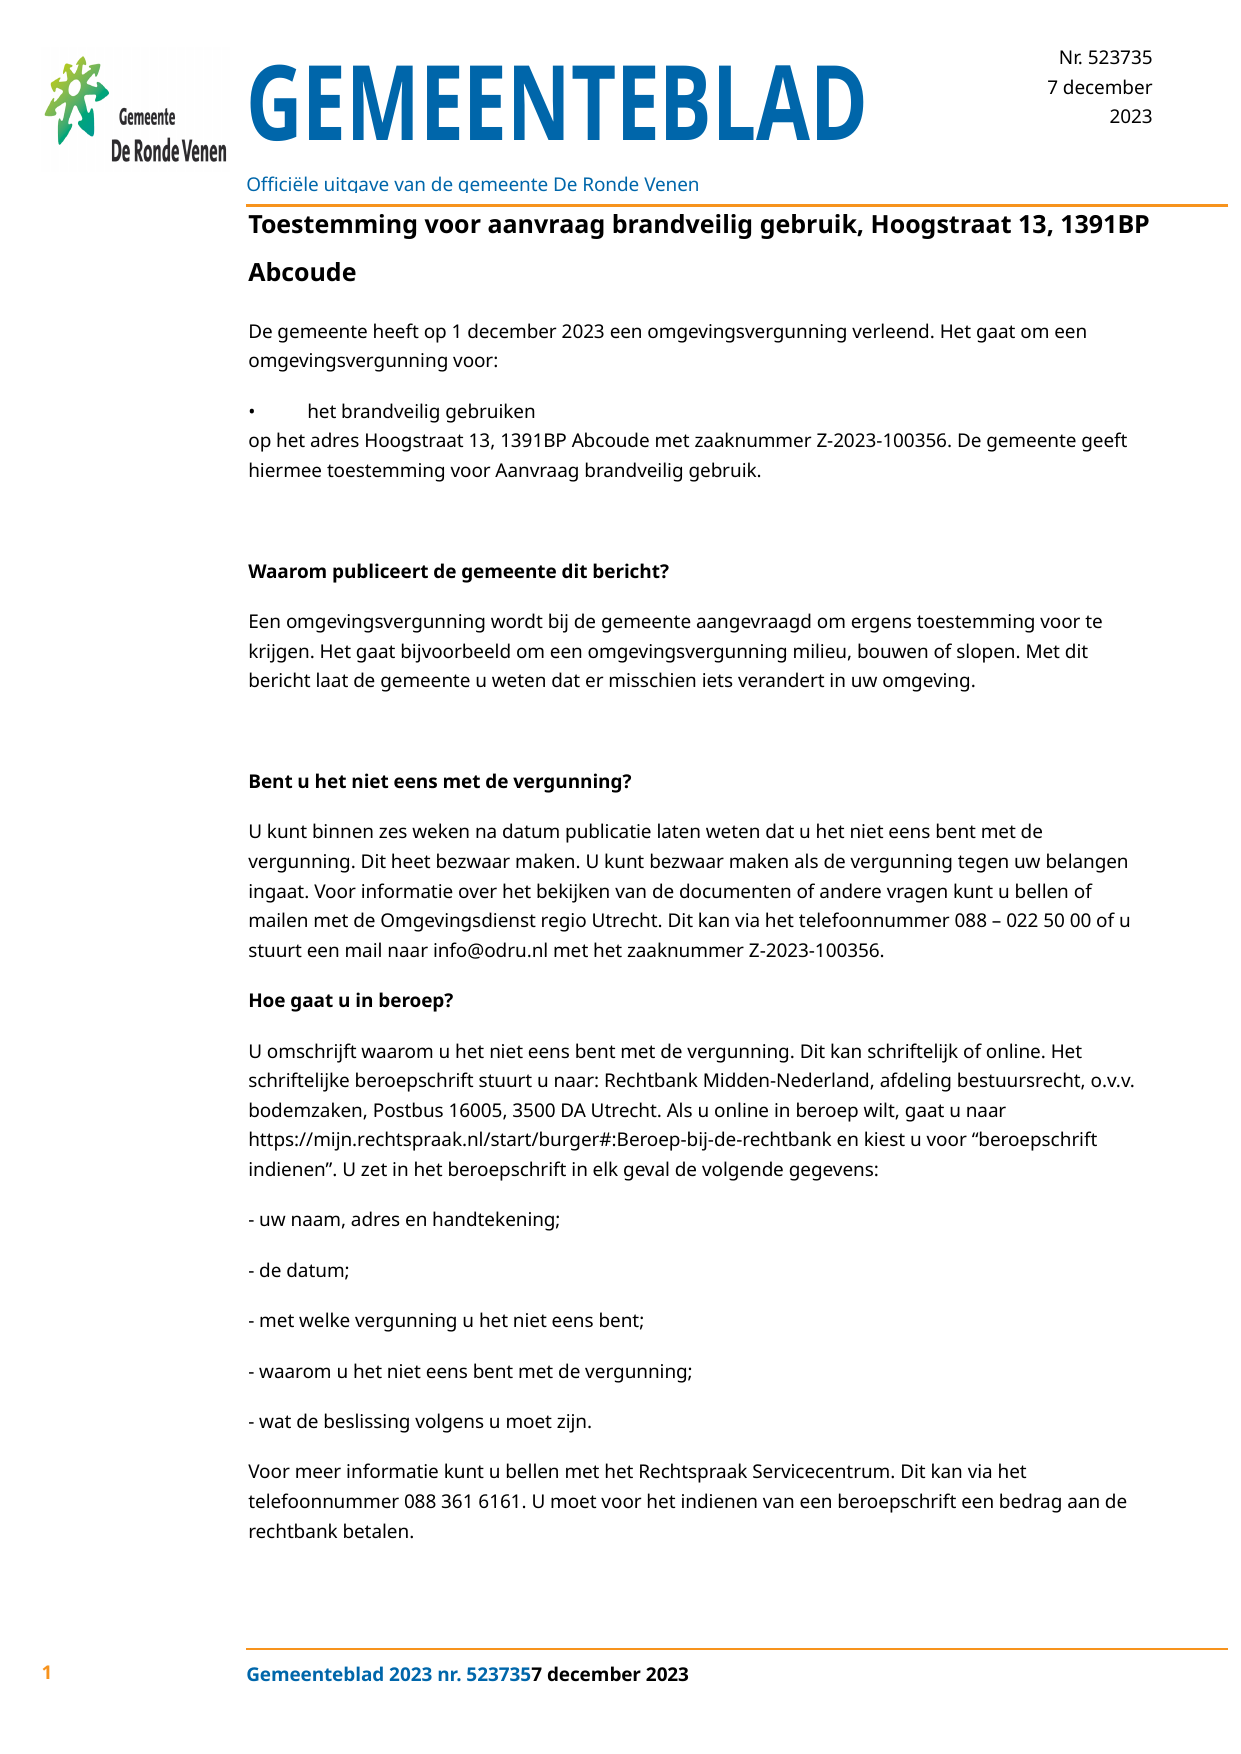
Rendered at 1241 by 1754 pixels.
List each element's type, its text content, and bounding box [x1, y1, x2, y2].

text - wat de beslissing volgens u moet zijn. [248, 1408, 1152, 1434]
list het brandveilig gebruiken [248, 398, 1152, 424]
picture [41, 47, 231, 172]
text Voor meer informatie kunt u bellen met het Rechtspraak Servicecentrum. Dit kan via het telefoonnummer 088 361 6161. U moet voor het indienen van een beroepschrift een bedrag aan de rechtbank betalen. [248, 1459, 1152, 1544]
text De gemeente heeft op 1 december 2023 een omgevingsvergunning verleend. Het gaat om een omgevingsvergunning voor: [248, 318, 1152, 373]
text Bent u het niet eens met de vergunning? [248, 768, 1152, 794]
text Toestemming voor aanvraag brandveilig gebruik, Hoogstraat 13, 1391BP Abcoude [248, 207, 1152, 288]
text Hoe gaat u in beroep? [248, 987, 1152, 1013]
text Een omgevingsvergunning wordt bij de gemeente aangevraagd om ergens toestemming voor te krijgen. Het gaat bijvoorbeeld om een omgevingsvergunning milieu, bouwen of slopen. Met dit bericht laat de gemeente u weten dat er misschien iets verandert in uw omgeving. [248, 608, 1152, 693]
text op het adres Hoogstraat 13, 1391BP Abcoude met zaaknummer Z-2023-100356. De gemeente geeft hiermee toestemming voor Aanvraag brandveilig gebruik. [248, 427, 1152, 483]
text - waarom u het niet eens bent met de vergunning; [248, 1358, 1152, 1384]
text - uw naam, adres en handtekening; [248, 1207, 1152, 1232]
text - de datum; [248, 1257, 1152, 1283]
text U omschrijft waarom u het niet eens bent met de vergunning. Dit kan schriftelijk of online. Het schriftelijke beroepschrift stuurt u naar: Rechtbank Midden-Nederland, afdeling bestuursrecht, o.v.v. bodemzaken, Postbus 16005, 3500 DA Utrecht. Als u online in beroep wilt, gaat u naar https://mijn.rechtspraak.nl/start/burger#:Beroep-bij-de-rechtbank en kiest u voor “beroepschrift indienen”. U zet in het beroepschrift in elk geval de volgende gegevens: [248, 1038, 1152, 1182]
text U kunt binnen zes weken na datum publicatie laten weten dat u het niet eens bent met de vergunning. Dit heet bezwaar maken. U kunt bezwaar maken als de vergunning tegen uw belangen ingaat. Voor informatie over het bekijken van de documenten of andere vragen kunt u bellen of mailen met de Omgevingsdienst regio Utrecht. Dit kan via het telefoonnummer 088 – 022 50 00 of u stuurt een mail naar info@odru.nl met het zaaknummer Z-2023-100356. [248, 819, 1152, 963]
text - met welke vergunning u het niet eens bent; [248, 1307, 1152, 1333]
text Waarom publiceert de gemeente dit bericht? [248, 558, 1152, 584]
